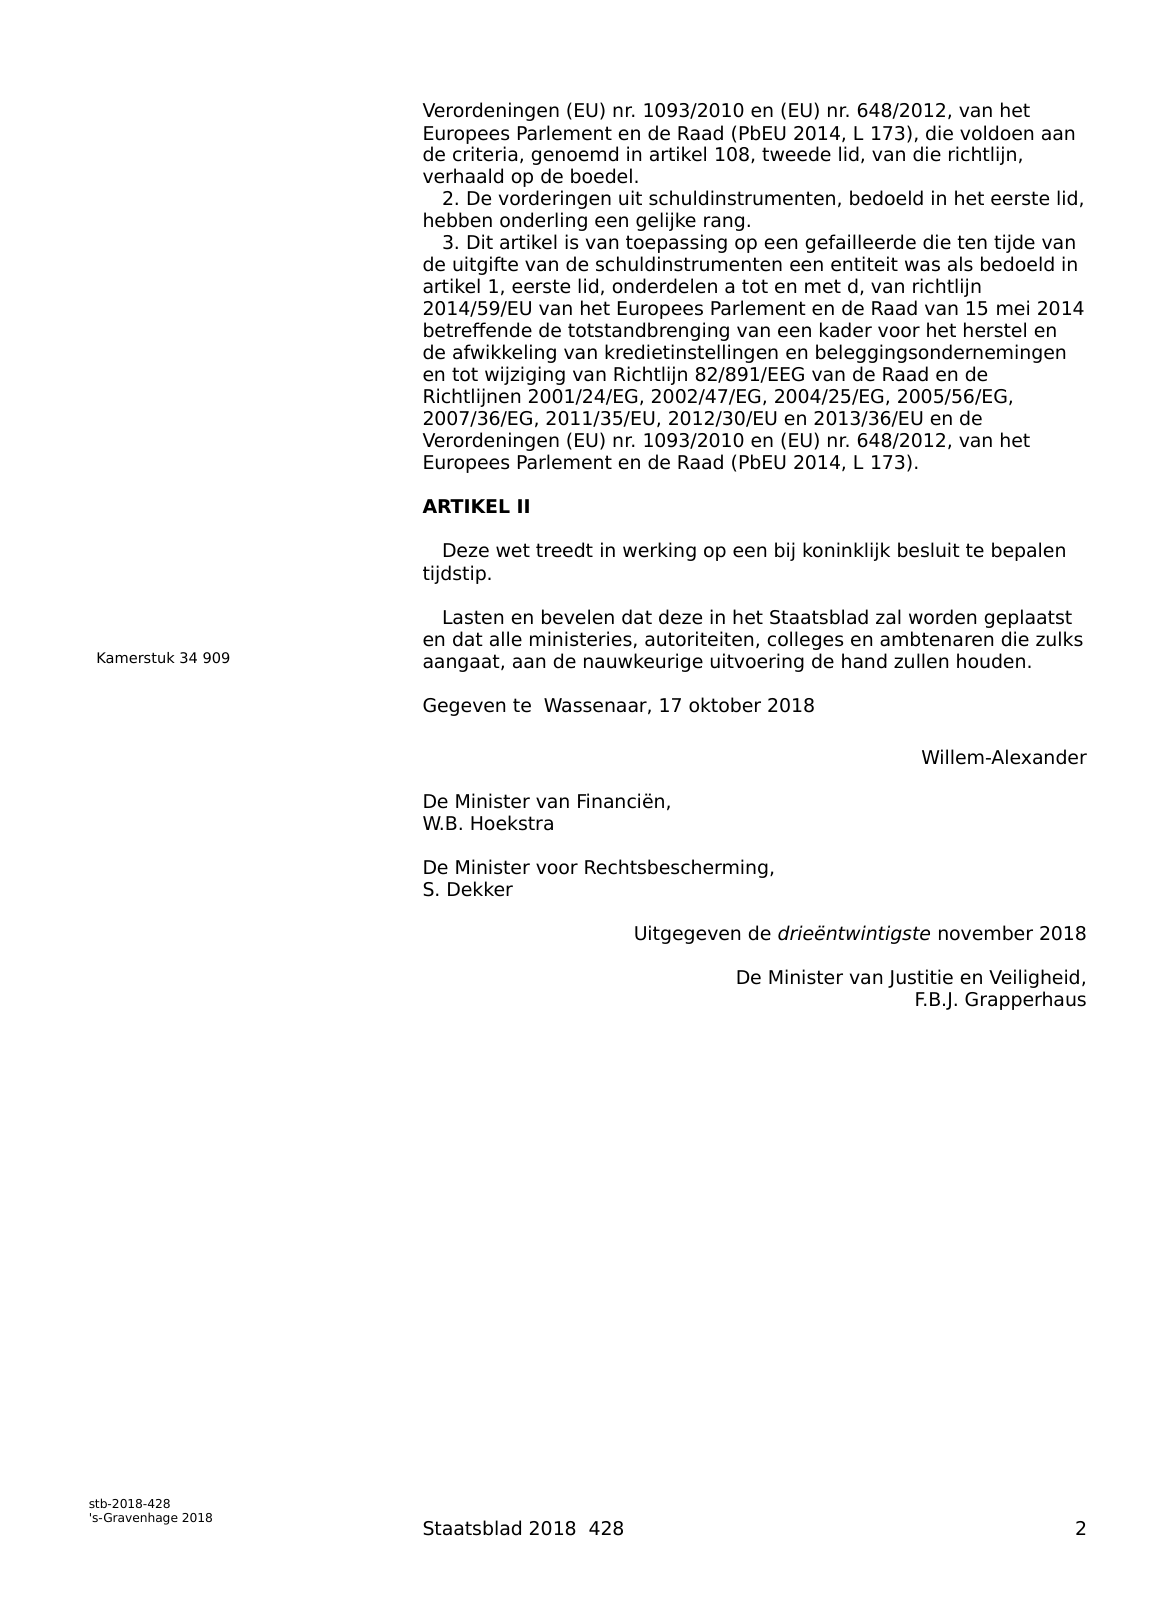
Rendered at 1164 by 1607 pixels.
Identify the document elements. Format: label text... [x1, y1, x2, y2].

subtitle ARTIKEL II [422, 496, 1087, 518]
text De Minister voor Rechtsbescherming, S. Dekker [422, 857, 1087, 901]
text Kamerstuk 34 909 [77, 649, 396, 666]
text De Minister van Justitie en Veiligheid, F.B.J. Grapperhaus [422, 967, 1087, 1011]
text Lasten en bevelen dat deze in het Staatsblad zal worden geplaatst en dat alle ministeries, autoriteiten, colleges en ambtenaren die zulks aangaat, aan de nauwkeurige uitvoering de hand zullen houden. [422, 607, 1087, 672]
text Deze wet treedt in werking op een bij koninklijk besluit te bepalen tijdstip. [422, 540, 1087, 584]
text 's-Gravenhage 2018 [88, 1511, 323, 1525]
text stb-2018-428 [88, 1497, 323, 1511]
text Willem-Alexander [422, 747, 1087, 769]
text Gegeven te Wassenaar, 17 oktober 2018 [422, 695, 1087, 717]
text Uitgegeven de drieëntwintigste november 2018 [422, 923, 1087, 945]
text 2. De vorderingen uit schuldinstrumenten, bedoeld in het eerste lid, hebben onderling een gelijke rang. [422, 188, 1087, 232]
text De Minister van Financiën, W.B. Hoekstra [422, 791, 1087, 835]
text Verordeningen (EU) nr. 1093/2010 en (EU) nr. 648/2012, van het Europees Parlement en de Raad (PbEU 2014, L 173), die voldoen aan de criteria, genoemd in artikel 108, tweede lid, van die richtlijn, verhaald op de boedel. [422, 100, 1087, 188]
text 3. Dit artikel is van toepassing op een gefailleerde die ten tijde van de uitgifte van de schuldinstrumenten een entiteit was als bedoeld in artikel 1, eerste lid, onderdelen a tot en met d, van richtlijn 2014/59/EU van het Europees Parlement en de Raad van 15 mei 2014 betreffende de totstandbrenging van een kader voor het herstel en de afwikkeling van kredietinstellingen en beleggingsondernemingen en tot wijziging van Richtlijn 82/891/EEG van de Raad en de Richtlijnen 2001/24/EG, 2002/47/EG, 2004/25/EG, 2005/56/EG, 2007/36/EG, 2011/35/EU, 2012/30/EU en 2013/36/EU en de Verordeningen (EU) nr. 1093/2010 en (EU) nr. 648/2012, van het Europees Parlement en de Raad (PbEU 2014, L 173). [422, 232, 1087, 474]
